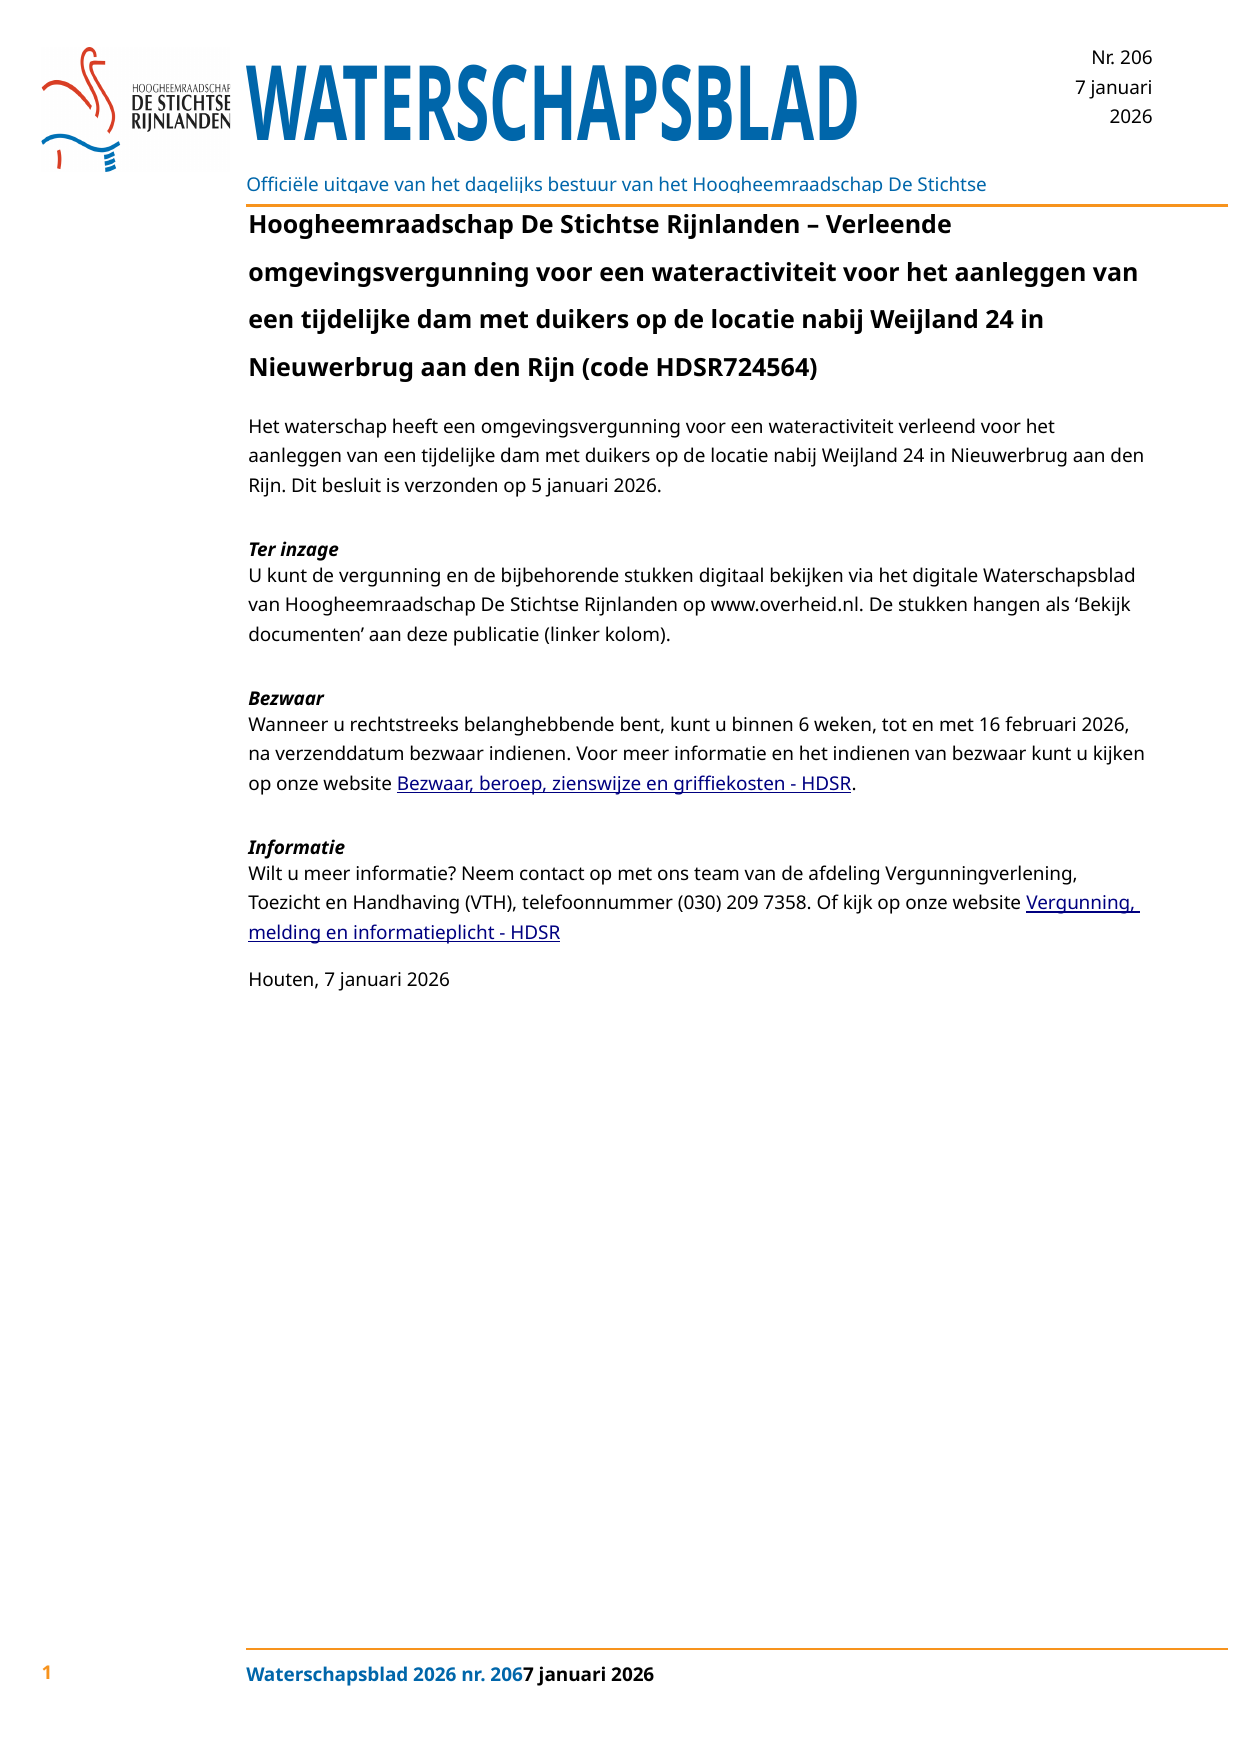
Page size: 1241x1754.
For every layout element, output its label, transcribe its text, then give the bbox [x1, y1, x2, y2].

text Informatie [248, 834, 1152, 860]
text U kunt de vergunning en de bijbehorende stukken digitaal bekijken via het digitale Waterschapsblad van Hoogheemraadschap De Stichtse Rijnlanden op www.overheid.nl. De stukken hangen als ‘Bekijk documenten’ aan deze publicatie (linker kolom). [248, 562, 1152, 647]
text Wanneer u rechtstreeks belanghebbende bent, kunt u binnen 6 weken, tot en met 16 februari 2026, na verzenddatum bezwaar indienen. Voor meer informatie en het indienen van bezwaar kunt u kijken op onze website Bezwaar, beroep, zienswijze en griffiekosten - HDSR. [248, 711, 1152, 796]
picture [41, 47, 231, 172]
text Houten, 7 januari 2026 [248, 967, 1152, 992]
text Het waterschap heeft een omgevingsvergunning voor een wateractiviteit verleend voor het aanleggen van een tijdelijke dam met duikers op de locatie nabij Weijland 24 in Nieuwerbrug aan den Rijn. Dit besluit is verzonden op 5 januari 2026. [248, 413, 1152, 498]
text Wilt u meer informatie? Neem contact op met ons team van de afdeling Vergunningverlening, Toezicht en Handhaving (VTH), telefoonnummer (030) 209 7358. Of kijk op onze website Vergunning, melding en informatieplicht - HDSR [248, 860, 1152, 944]
text Bezwaar [248, 685, 1152, 711]
text Hoogheemraadschap De Stichtse Rijnlanden – Verleende omgevingsvergunning voor een wateractiviteit voor het aanleggen van een tijdelijke dam met duikers op de locatie nabij Weijland 24 in Nieuwerbrug aan den Rijn (code HDSR724564) [248, 207, 1152, 384]
text Ter inzage [248, 536, 1152, 562]
